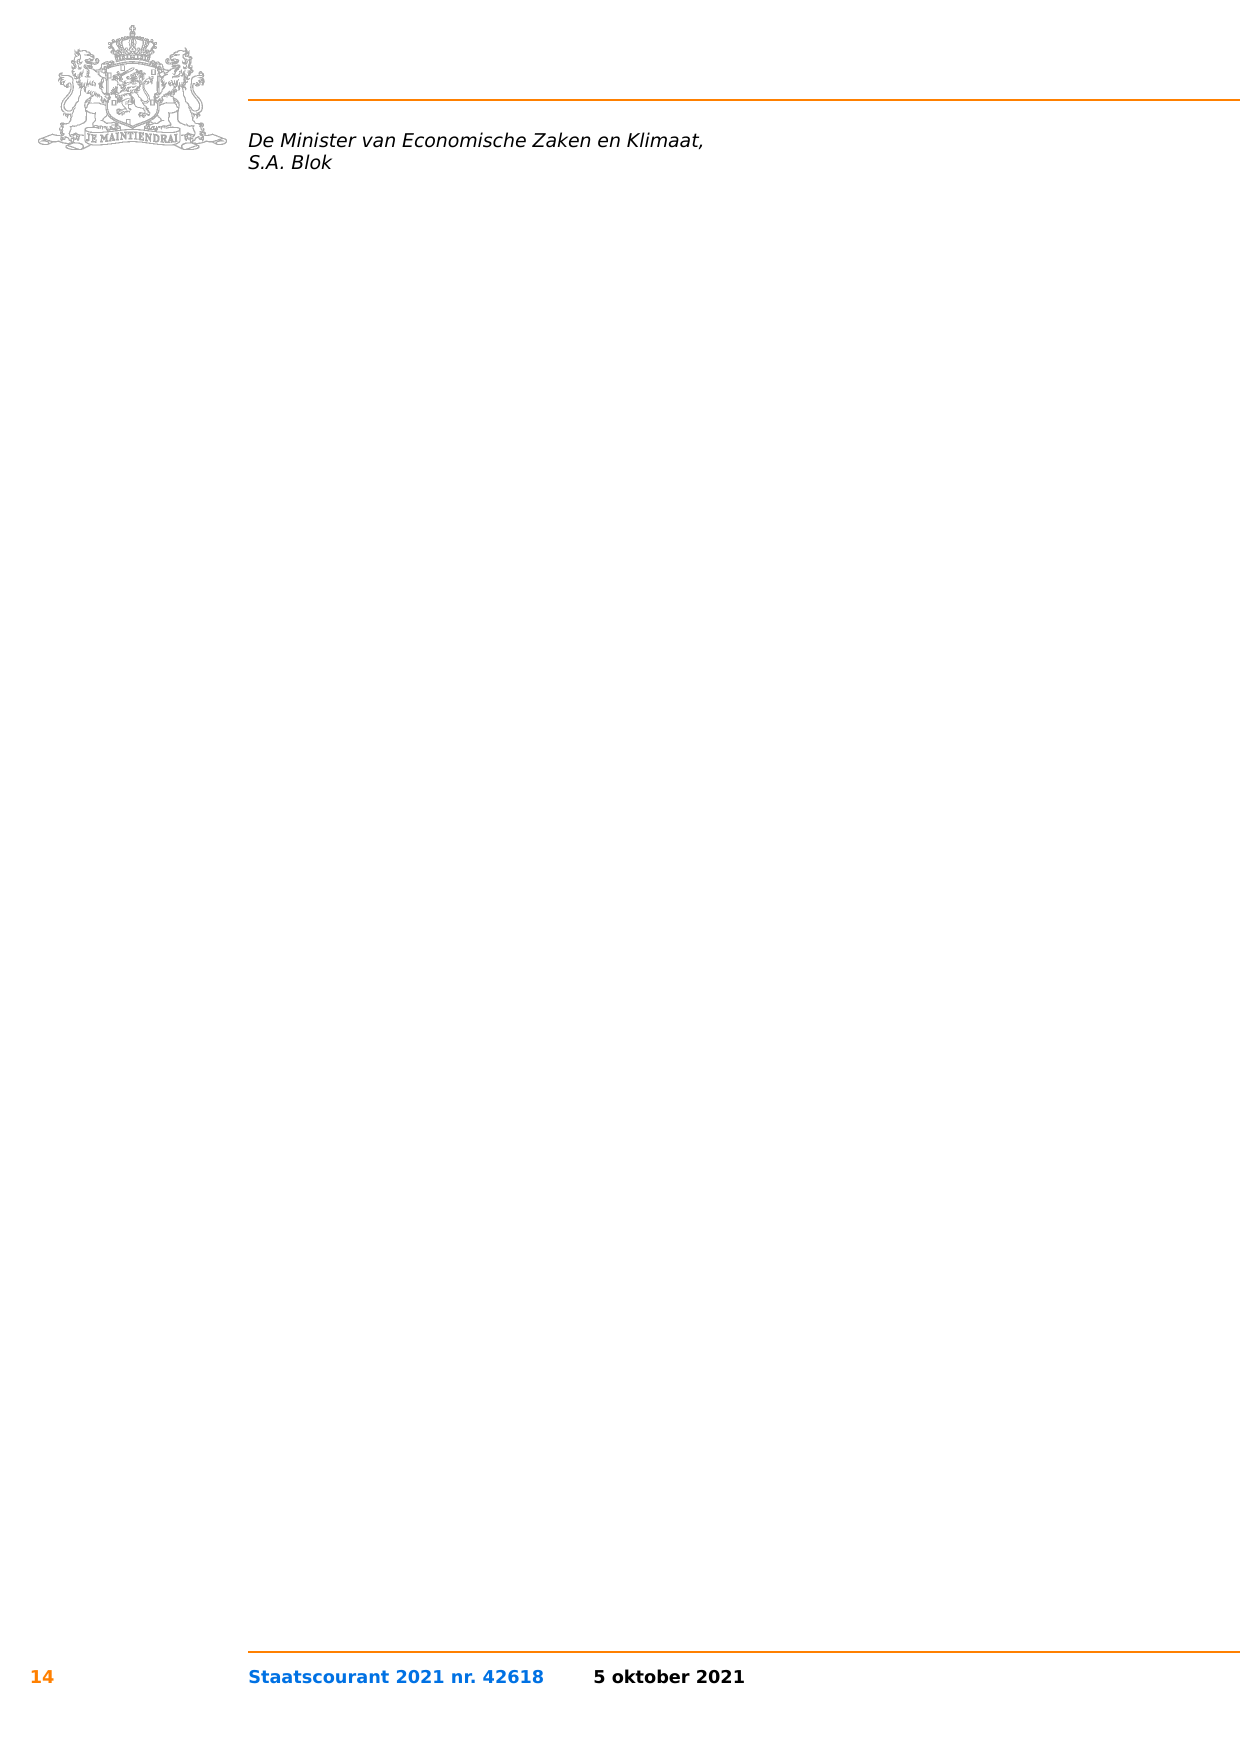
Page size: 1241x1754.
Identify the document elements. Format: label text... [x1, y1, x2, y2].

picture [38, 25, 227, 150]
text De Minister van Economische Zaken en Klimaat, S.A. Blok [248, 130, 1163, 174]
